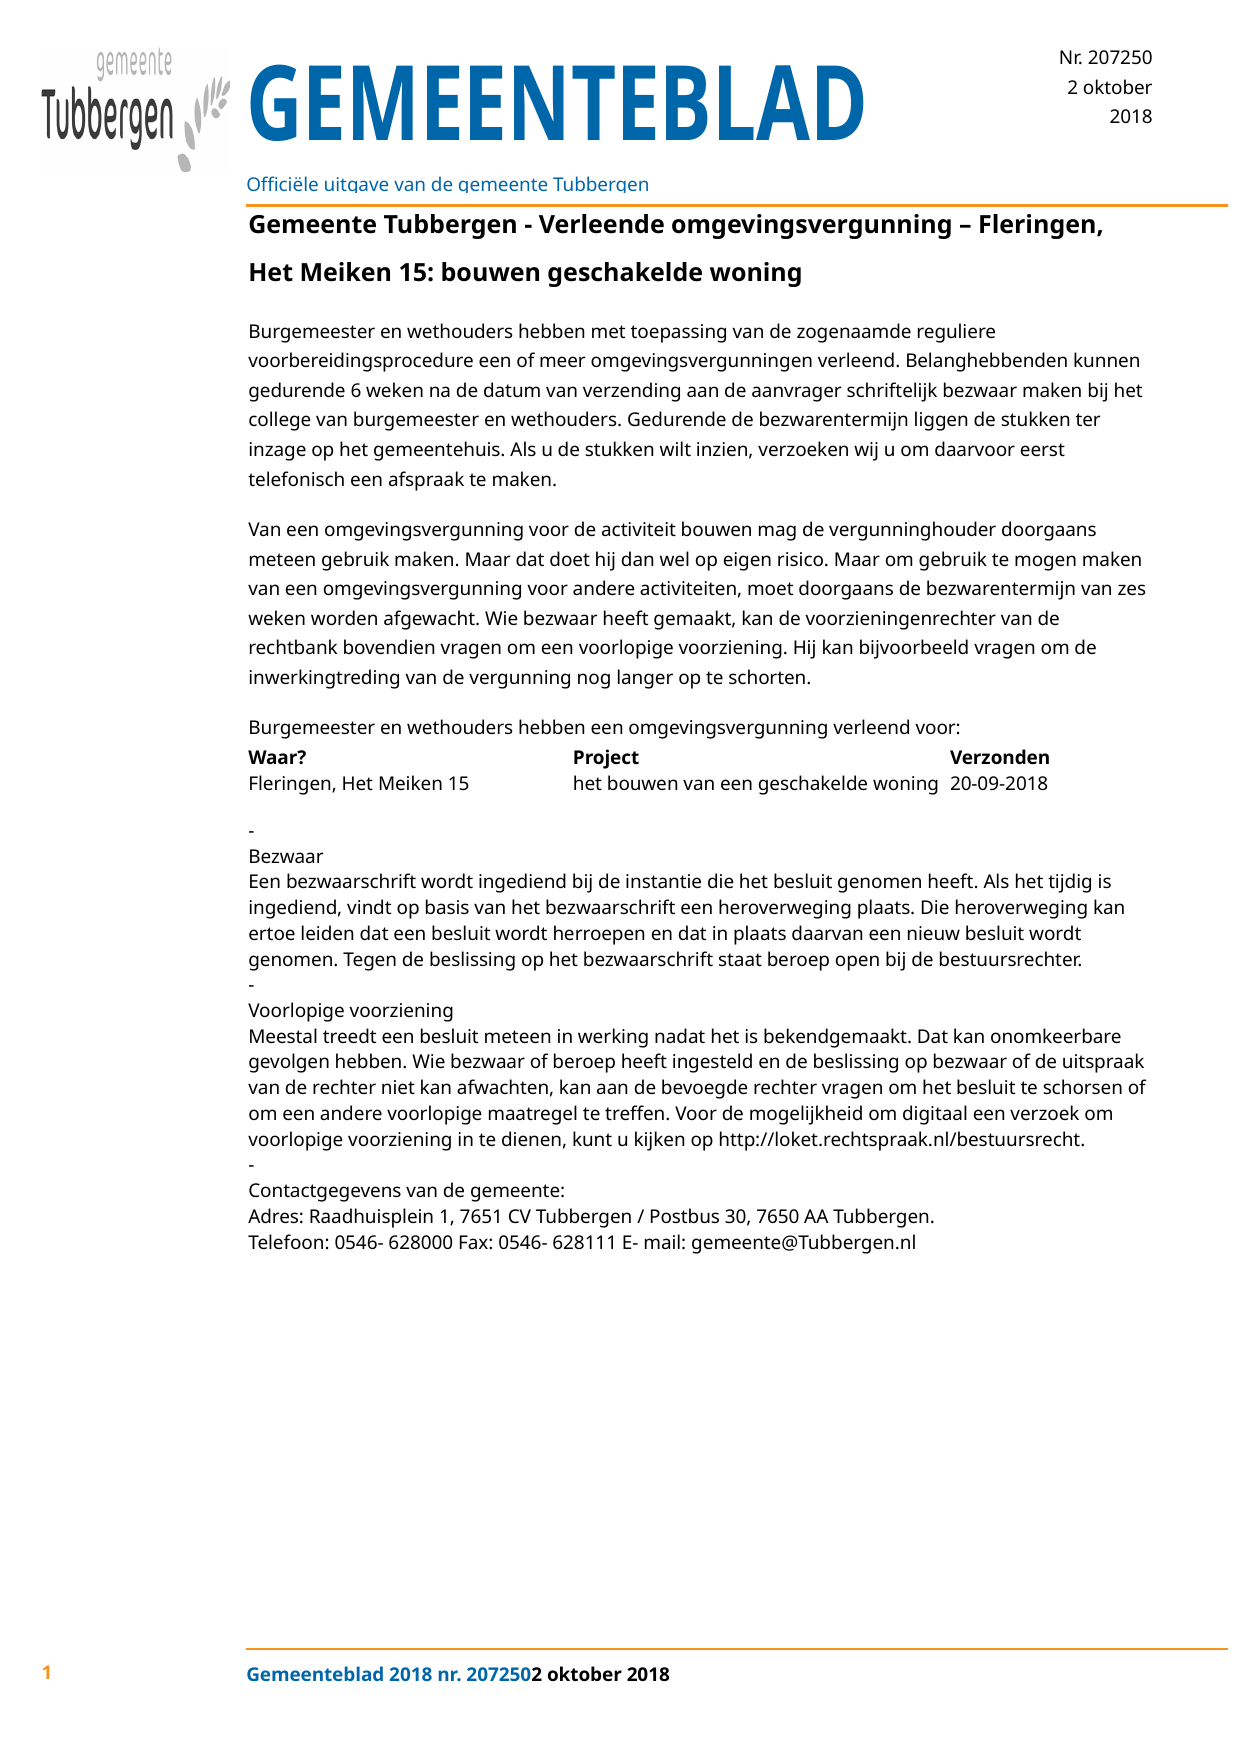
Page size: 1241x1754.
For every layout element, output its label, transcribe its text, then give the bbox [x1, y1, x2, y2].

text - [248, 972, 1152, 997]
picture [41, 47, 231, 172]
text Burgemeester en wethouders hebben met toepassing van de zogenaamde reguliere voorbereidingsprocedure een of meer omgevingsvergunningen verleend. Belanghebbenden kunnen gedurende 6 weken na de datum van verzending aan de aanvrager schriftelijk bezwaar maken bij het college van burgemeester en wethouders. Gedurende de bezwarentermijn liggen de stukken ter inzage op het gemeentehuis. Als u de stukken wilt inzien, verzoeken wij u om daarvoor eerst telefonisch een afspraak te maken. [248, 318, 1152, 492]
text - [248, 817, 1152, 843]
table_header Waar? [248, 744, 573, 770]
text Contactgegevens van de gemeente: [248, 1177, 1152, 1203]
text Een bezwaarschrift wordt ingediend bij de instantie die het besluit genomen heeft. Als het tijdig is ingediend, vindt op basis van het bezwaarschrift een heroverweging plaats. Die heroverweging kan ertoe leiden dat een besluit wordt herroepen en dat in plaats daarvan een nieuw besluit wordt genomen. Tegen de beslissing op het bezwaarschrift staat beroep open bij de bestuursrechter. [248, 869, 1152, 972]
table_cell Fleringen, Het Meiken 15 [248, 770, 573, 796]
table_cell het bouwen van een geschakelde woning [573, 770, 950, 796]
text Van een omgevingsvergunning voor de activiteit bouwen mag de vergunninghouder doorgaans meteen gebruik maken. Maar dat doet hij dan wel op eigen risico. Maar om gebruik te mogen maken van een omgevingsvergunning voor andere activiteiten, moet doorgaans de bezwarentermijn van zes weken worden afgewacht. Wie bezwaar heeft gemaakt, kan de voorzieningenrechter van de rechtbank bovendien vragen om een voorlopige voorziening. Hij kan bijvoorbeeld vragen om de inwerkingtreding van de vergunning nog langer op te schorten. [248, 516, 1152, 690]
text Meestal treedt een besluit meteen in werking nadat het is bekendgemaakt. Dat kan onomkeerbare gevolgen hebben. Wie bezwaar of beroep heeft ingesteld en de beslissing op bezwaar of de uitspraak van de rechter niet kan afwachten, kan aan de bevoegde rechter vragen om het besluit te schorsen of om een andere voorlopige maatregel te treffen. Voor de mogelijkheid om digitaal een verzoek om voorlopige voorziening in te dienen, kunt u kijken op http://loket.rechtspraak.nl/bestuursrecht. [248, 1023, 1152, 1152]
text Telefoon: 0546- 628000 Fax: 0546- 628111 E- mail: gemeente@Tubbergen.nl [248, 1229, 1152, 1254]
table_cell 20-09-2018 [950, 770, 1152, 796]
table_header Project [573, 744, 950, 770]
text Gemeente Tubbergen - Verleende omgevingsvergunning – Fleringen, Het Meiken 15: bouwen geschakelde woning [248, 207, 1152, 288]
text Adres: Raadhuisplein 1, 7651 CV Tubbergen / Postbus 30, 7650 AA Tubbergen. [248, 1203, 1152, 1229]
text - [248, 1152, 1152, 1177]
text Burgemeester en wethouders hebben een omgevingsvergunning verleend voor: [248, 714, 1152, 740]
table_header Verzonden [950, 744, 1152, 770]
text Bezwaar [248, 843, 1152, 869]
text Voorlopige voorziening [248, 997, 1152, 1023]
